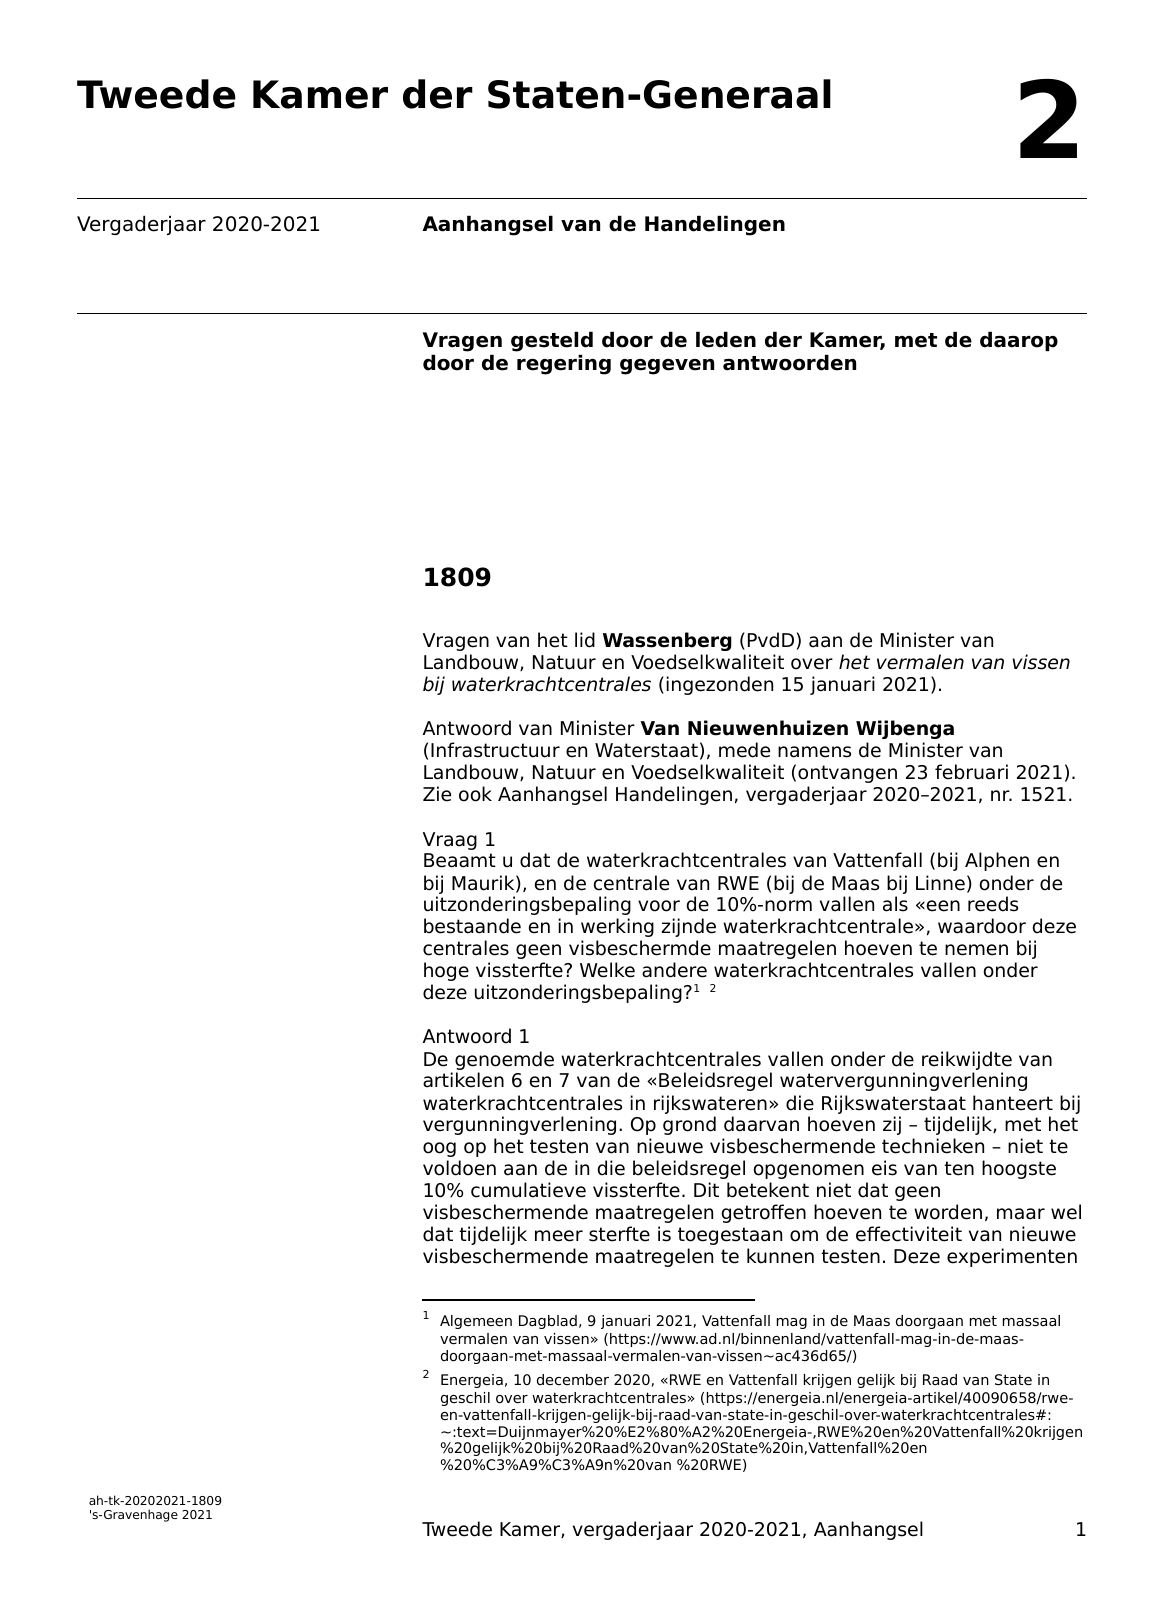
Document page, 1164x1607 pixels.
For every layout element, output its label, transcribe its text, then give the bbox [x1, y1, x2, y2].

text Algemeen Dagblad, 9 januari 2021, Vattenfall mag in de Maas doorgaan met massaal vermalen van vissen» (https://www.ad.nl/binnenland/vattenfall-mag-in-de-maas-doorgaan-met-massaal-vermalen-van-vissen~ac436d65/) [422, 1309, 1087, 1365]
text Antwoord 1 [422, 1026, 1087, 1048]
text Energeia, 10 december 2020, «RWE en Vattenfall krijgen gelijk bij Raad van State in geschil over waterkrachtcentrales» (https://energeia.nl/energeia-artikel/40090658/rwe-en-vattenfall-krijgen-gelijk-bij-raad-van-state-in-geschil-over-waterkrachtcentrales#: ~:text=Duijnmayer%20%E2%80%A2%20Energeia-,RWE%20en%20Vattenfall%20krijgen %20gelijk%20bij%20Raad%20van%20State%20in,Vattenfall%20en%20%C3%A9%C3%A9n%20van %20RWE) [422, 1368, 1087, 1474]
table_header Tweede Kamer der Staten-Generaal [77, 59, 886, 198]
text Beaamt u dat de waterkrachtcentrales van Vattenfall (bij Alphen en bij Maurik), en de centrale van RWE (bij de Maas bij Linne) onder de uitzonderingsbepaling voor de 10%-norm vallen als «een reeds bestaande en in werking zijnde waterkrachtcentrale», waardoor deze centrales geen visbeschermde maatregelen hoeven te nemen bij hoge vissterfte? Welke andere waterkrachtcentrales vallen onder deze uitzonderingsbepaling? [422, 850, 1087, 1004]
table_header 2 [886, 59, 1087, 198]
text Vraag 1 [422, 828, 1087, 850]
table_cell [77, 314, 422, 375]
text 's-Gravenhage 2021 [88, 1508, 323, 1522]
text Antwoord van Minister Van Nieuwenhuizen Wijbenga (Infrastructuur en Waterstaat), mede namens de Minister van Landbouw, Natuur en Voedselkwaliteit (ontvangen 23 februari 2021). Zie ook Aanhangsel Handelingen, vergaderjaar 2020–2021, nr. 1521. [422, 718, 1087, 806]
table_cell Vragen gesteld door de leden der Kamer, met de daarop door de regering gegeven antwoorden [422, 314, 1087, 375]
text 1809 [422, 563, 1087, 592]
table_cell Aanhangsel van de Handelingen [422, 199, 1087, 313]
text Vragen van het lid Wassenberg (PvdD) aan de Minister van Landbouw, Natuur en Voedselkwaliteit over het vermalen van vissen bij waterkrachtcentrales (ingezonden 15 januari 2021). [422, 630, 1087, 696]
text De genoemde waterkrachtcentrales vallen onder de reikwijdte van artikelen 6 en 7 van de «Beleidsregel watervergunningverlening waterkrachtcentrales in rijkswateren» die Rijkswaterstaat hanteert bij vergunningverlening. Op grond daarvan hoeven zij – tijdelijk, met het oog op het testen van nieuwe visbeschermende technieken – niet te voldoen aan de in die beleidsregel opgenomen eis van ten hoogste 10% cumulatieve vissterfte. Dit betekent niet dat geen visbeschermende maatregelen getroffen hoeven te worden, maar wel dat tijdelijk meer sterfte is toegestaan om de effectiviteit van nieuwe visbeschermende maatregelen te kunnen testen. Deze experimenten [422, 1048, 1087, 1268]
table_cell Vergaderjaar 2020-2021 [77, 199, 422, 313]
text ah-tk-20202021-1809 [88, 1494, 323, 1508]
